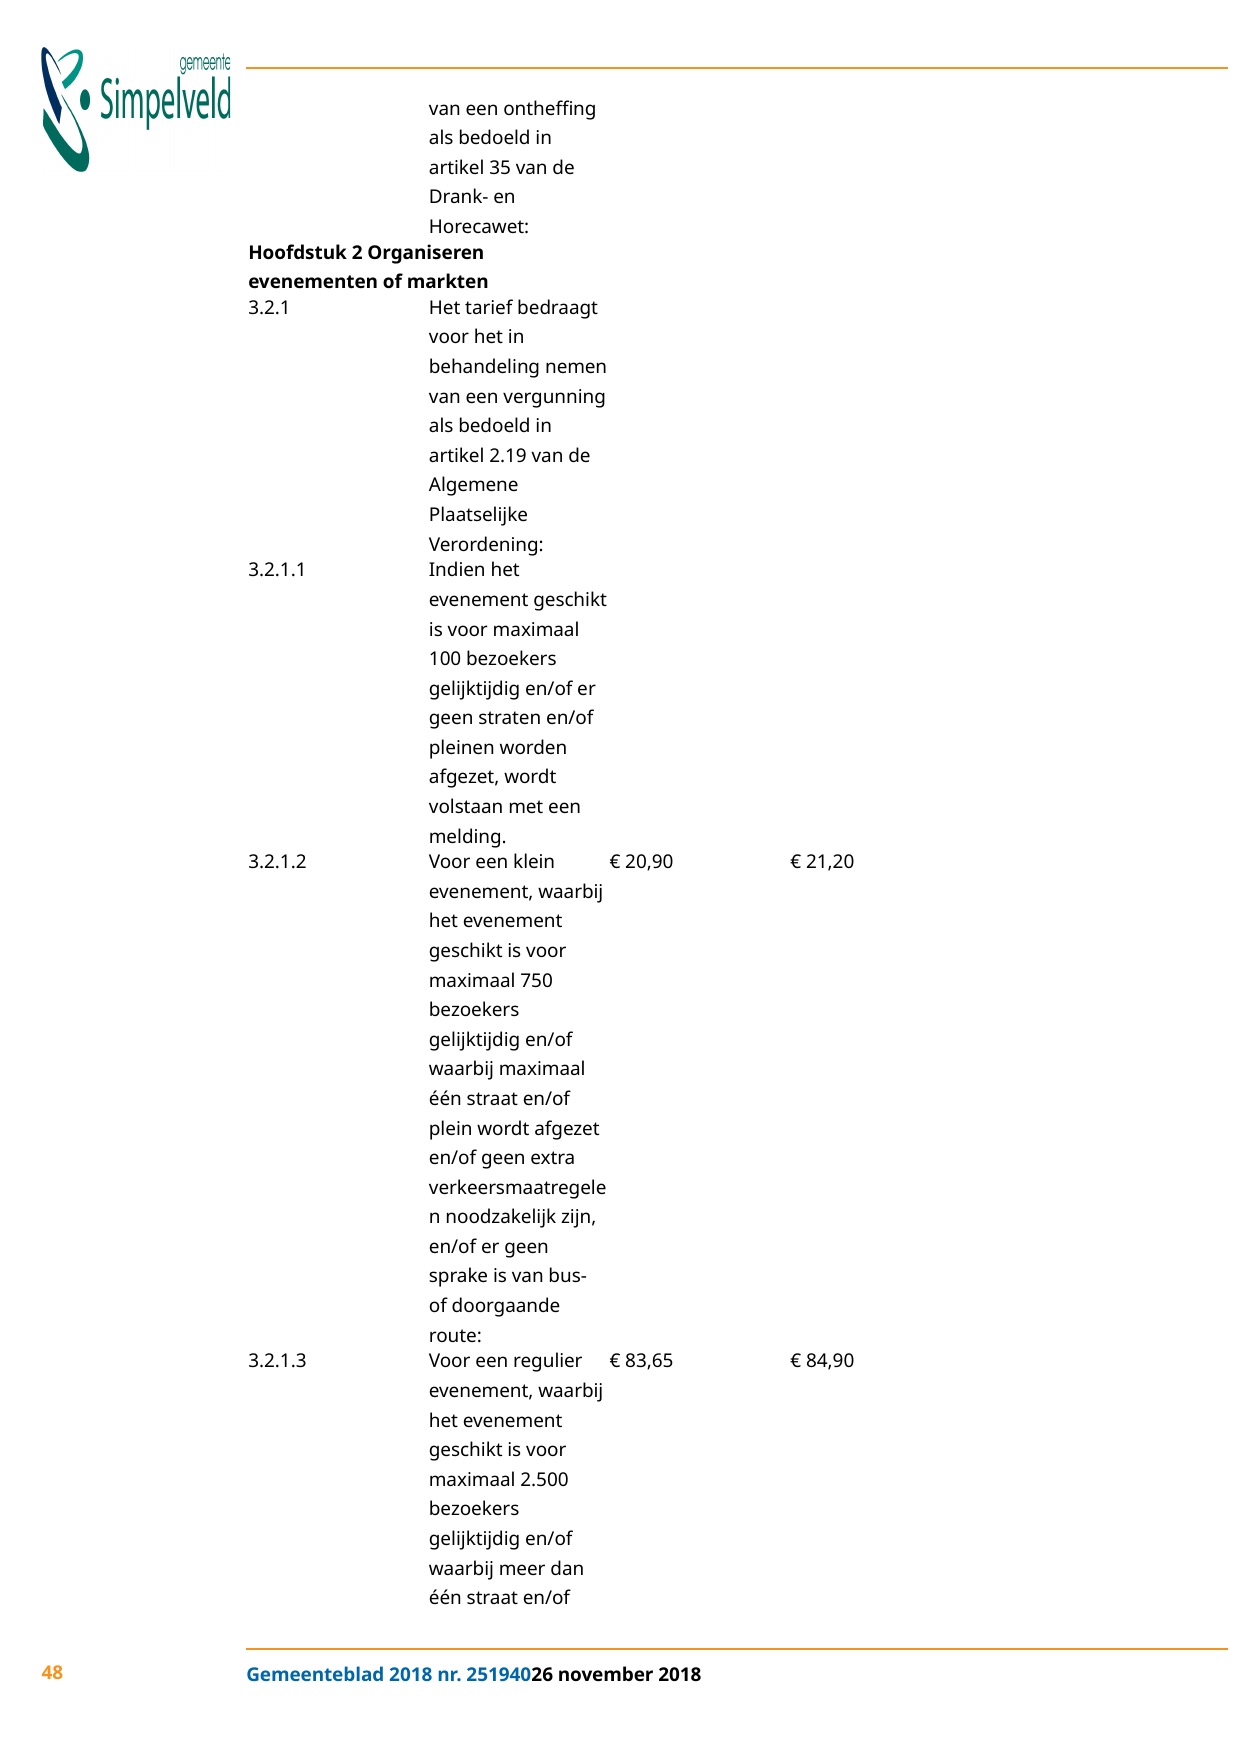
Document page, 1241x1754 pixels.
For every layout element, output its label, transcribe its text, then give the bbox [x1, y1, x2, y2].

table_cell Voor een klein evenement, waarbij het evenement geschikt is voor maximaal 750 bezoekers gelijktijdig en/of waarbij maximaal één straat en/of plein wordt afgezet en/of geen extra verkeersmaatregelen noodzakelijk zijn, en/of er geen sprake is van bus- of doorgaande route: [429, 849, 609, 1348]
picture [41, 47, 231, 172]
table_cell [248, 95, 429, 239]
table_cell € 20,90 [609, 849, 790, 1348]
table_cell 3.2.1.1 [248, 557, 429, 848]
table_cell Hoofdstuk 2 Organiseren evenementen of markten [248, 239, 609, 294]
table_cell Voor een regulier evenement, waarbij het evenement geschikt is voor maximaal 2.500 bezoekers gelijktijdig en/of waarbij meer dan één straat en/of [429, 1348, 609, 1610]
table_cell [790, 95, 971, 239]
table_cell [609, 557, 790, 848]
table_cell van een ontheffing als bedoeld in artikel 35 van de Drank- en Horecawet: [429, 95, 609, 239]
table_cell € 84,90 [790, 1348, 971, 1610]
table_cell € 83,65 [609, 1348, 790, 1610]
table_cell 3.2.1.2 [248, 849, 429, 1348]
table_cell 3.2.1 [248, 294, 429, 557]
table_cell Het tarief bedraagt voor het in behandeling nemen van een vergunning als bedoeld in artikel 2.19 van de Algemene Plaatselijke Verordening: [429, 294, 609, 557]
table_cell [790, 239, 971, 294]
table_cell [790, 294, 971, 557]
table_cell € 21,20 [790, 849, 971, 1348]
table_cell Indien het evenement geschikt is voor maximaal 100 bezoekers gelijktijdig en/of er geen straten en/of pleinen worden afgezet, wordt volstaan met een melding. [429, 557, 609, 848]
table_cell [790, 557, 971, 848]
table_cell [609, 294, 790, 557]
table_cell [609, 95, 790, 239]
table_cell [609, 239, 790, 294]
table_cell 3.2.1.3 [248, 1348, 429, 1610]
